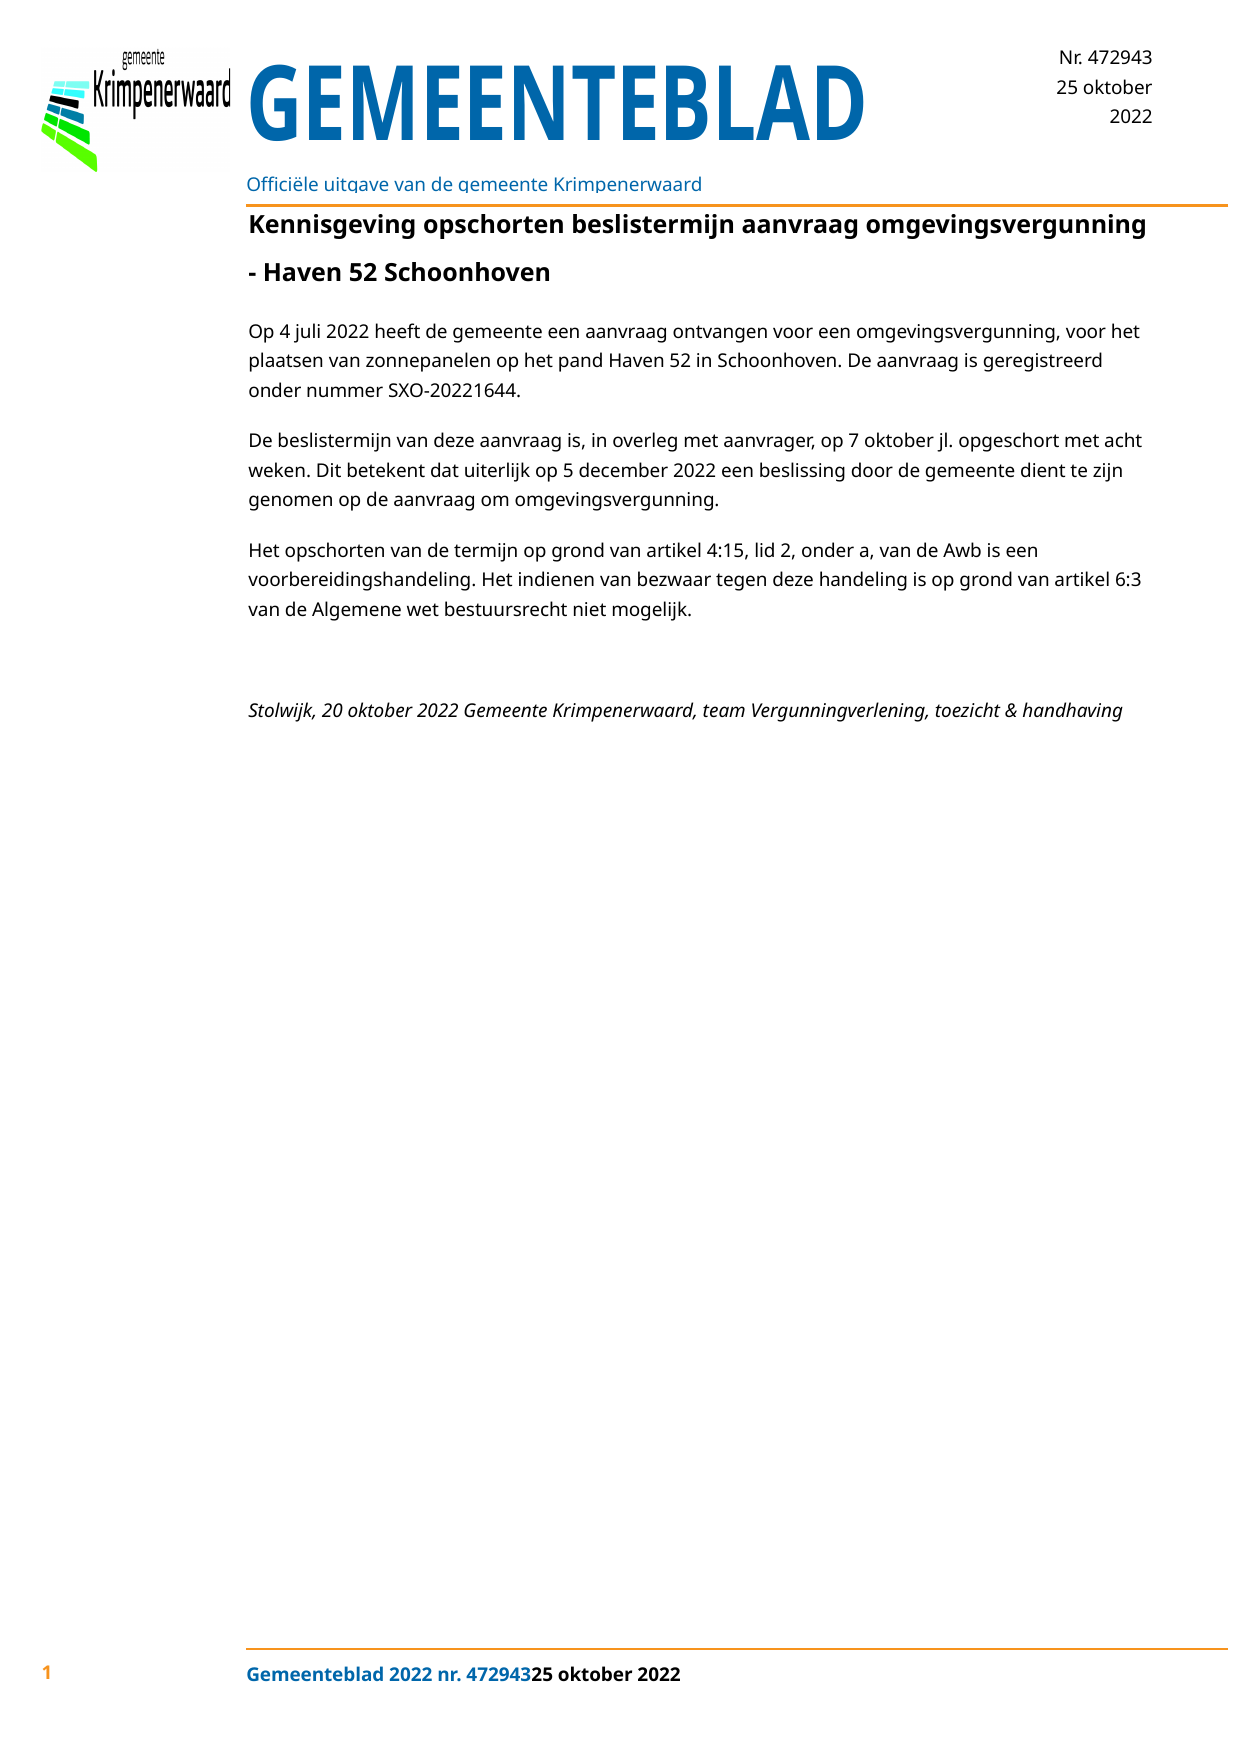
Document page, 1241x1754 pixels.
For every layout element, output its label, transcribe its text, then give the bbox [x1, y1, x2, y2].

text Stolwijk, 20 oktober 2022 Gemeente Krimpenerwaard, team Vergunningverlening, toezicht & handhaving [248, 697, 1152, 723]
text Kennisgeving opschorten beslistermijn aanvraag omgevingsvergunning - Haven 52 Schoonhoven [248, 207, 1152, 288]
text De beslistermijn van deze aanvraag is, in overleg met aanvrager, op 7 oktober jl. opgeschort met acht weken. Dit betekent dat uiterlijk op 5 december 2022 een beslissing door de gemeente dient te zijn genomen op de aanvraag om omgevingsvergunning. [248, 427, 1152, 512]
picture [41, 47, 231, 172]
text Het opschorten van de termijn op grond van artikel 4:15, lid 2, onder a, van de Awb is een voorbereidingshandeling. Het indienen van bezwaar tegen deze handeling is op grond van artikel 6:3 van de Algemene wet bestuursrecht niet mogelijk. [248, 537, 1152, 622]
text Op 4 juli 2022 heeft de gemeente een aanvraag ontvangen voor een omgevingsvergunning, voor het plaatsen van zonnepanelen op het pand Haven 52 in Schoonhoven. De aanvraag is geregistreerd onder nummer SXO-20221644. [248, 318, 1152, 403]
